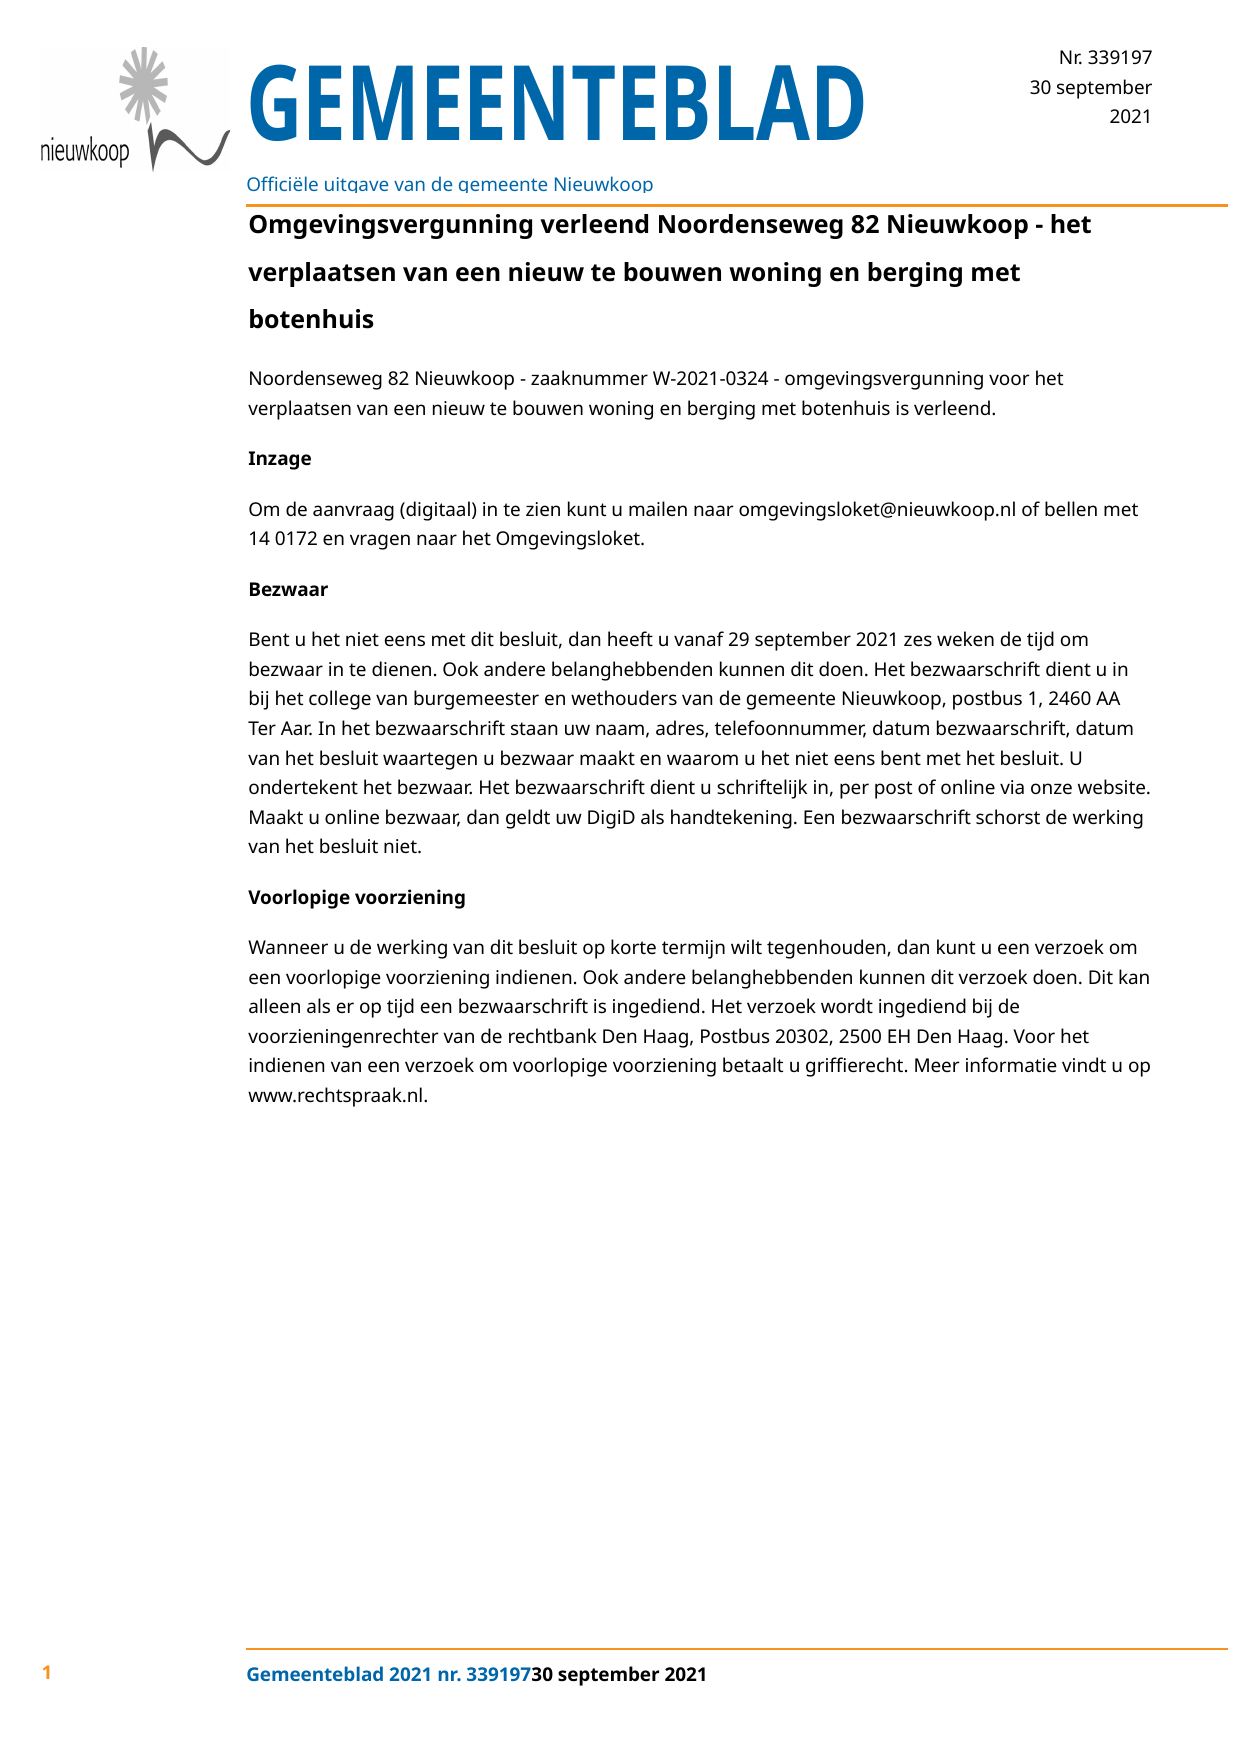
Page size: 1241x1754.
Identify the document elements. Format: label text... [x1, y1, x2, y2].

text Inzage [248, 446, 1152, 471]
text Wanneer u de werking van dit besluit op korte termijn wilt tegenhouden, dan kunt u een verzoek om een voorlopige voorziening indienen. Ook andere belanghebbenden kunnen dit verzoek doen. Dit kan alleen als er op tijd een bezwaarschrift is ingediend. Het verzoek wordt ingediend bij de voorzieningenrechter van de rechtbank Den Haag, Postbus 20302, 2500 EH Den Haag. Voor het indienen van een verzoek om voorlopige voorziening betaalt u griffierecht. Meer informatie vindt u op www.rechtspraak.nl. [248, 934, 1152, 1108]
text Bezwaar [248, 576, 1152, 602]
text Omgevingsvergunning verleend Noordenseweg 82 Nieuwkoop - het verplaatsen van een nieuw te bouwen woning en berging met botenhuis [248, 207, 1152, 336]
text Noordenseweg 82 Nieuwkoop - zaaknummer W-2021-0324 - omgevingsvergunning voor het verplaatsen van een nieuw te bouwen woning en berging met botenhuis is verleend. [248, 366, 1152, 421]
text Voorlopige voorziening [248, 884, 1152, 909]
text Bent u het niet eens met dit besluit, dan heeft u vanaf 29 september 2021 zes weken de tijd om bezwaar in te dienen. Ook andere belanghebbenden kunnen dit doen. Het bezwaarschrift dient u in bij het college van burgemeester en wethouders van de gemeente Nieuwkoop, postbus 1, 2460 AA Ter Aar. In het bezwaarschrift staan uw naam, adres, telefoonnummer, datum bezwaarschrift, datum van het besluit waartegen u bezwaar maakt en waarom u het niet eens bent met het besluit. U ondertekent het bezwaar. Het bezwaarschrift dient u schriftelijk in, per post of online via onze website. Maakt u online bezwaar, dan geldt uw DigiD als handtekening. Een bezwaarschrift schorst de werking van het besluit niet. [248, 626, 1152, 859]
picture [41, 47, 231, 172]
text Om de aanvraag (digitaal) in te zien kunt u mailen naar omgevingsloket@nieuwkoop.nl of bellen met 14 0172 en vragen naar het Omgevingsloket. [248, 496, 1152, 551]
